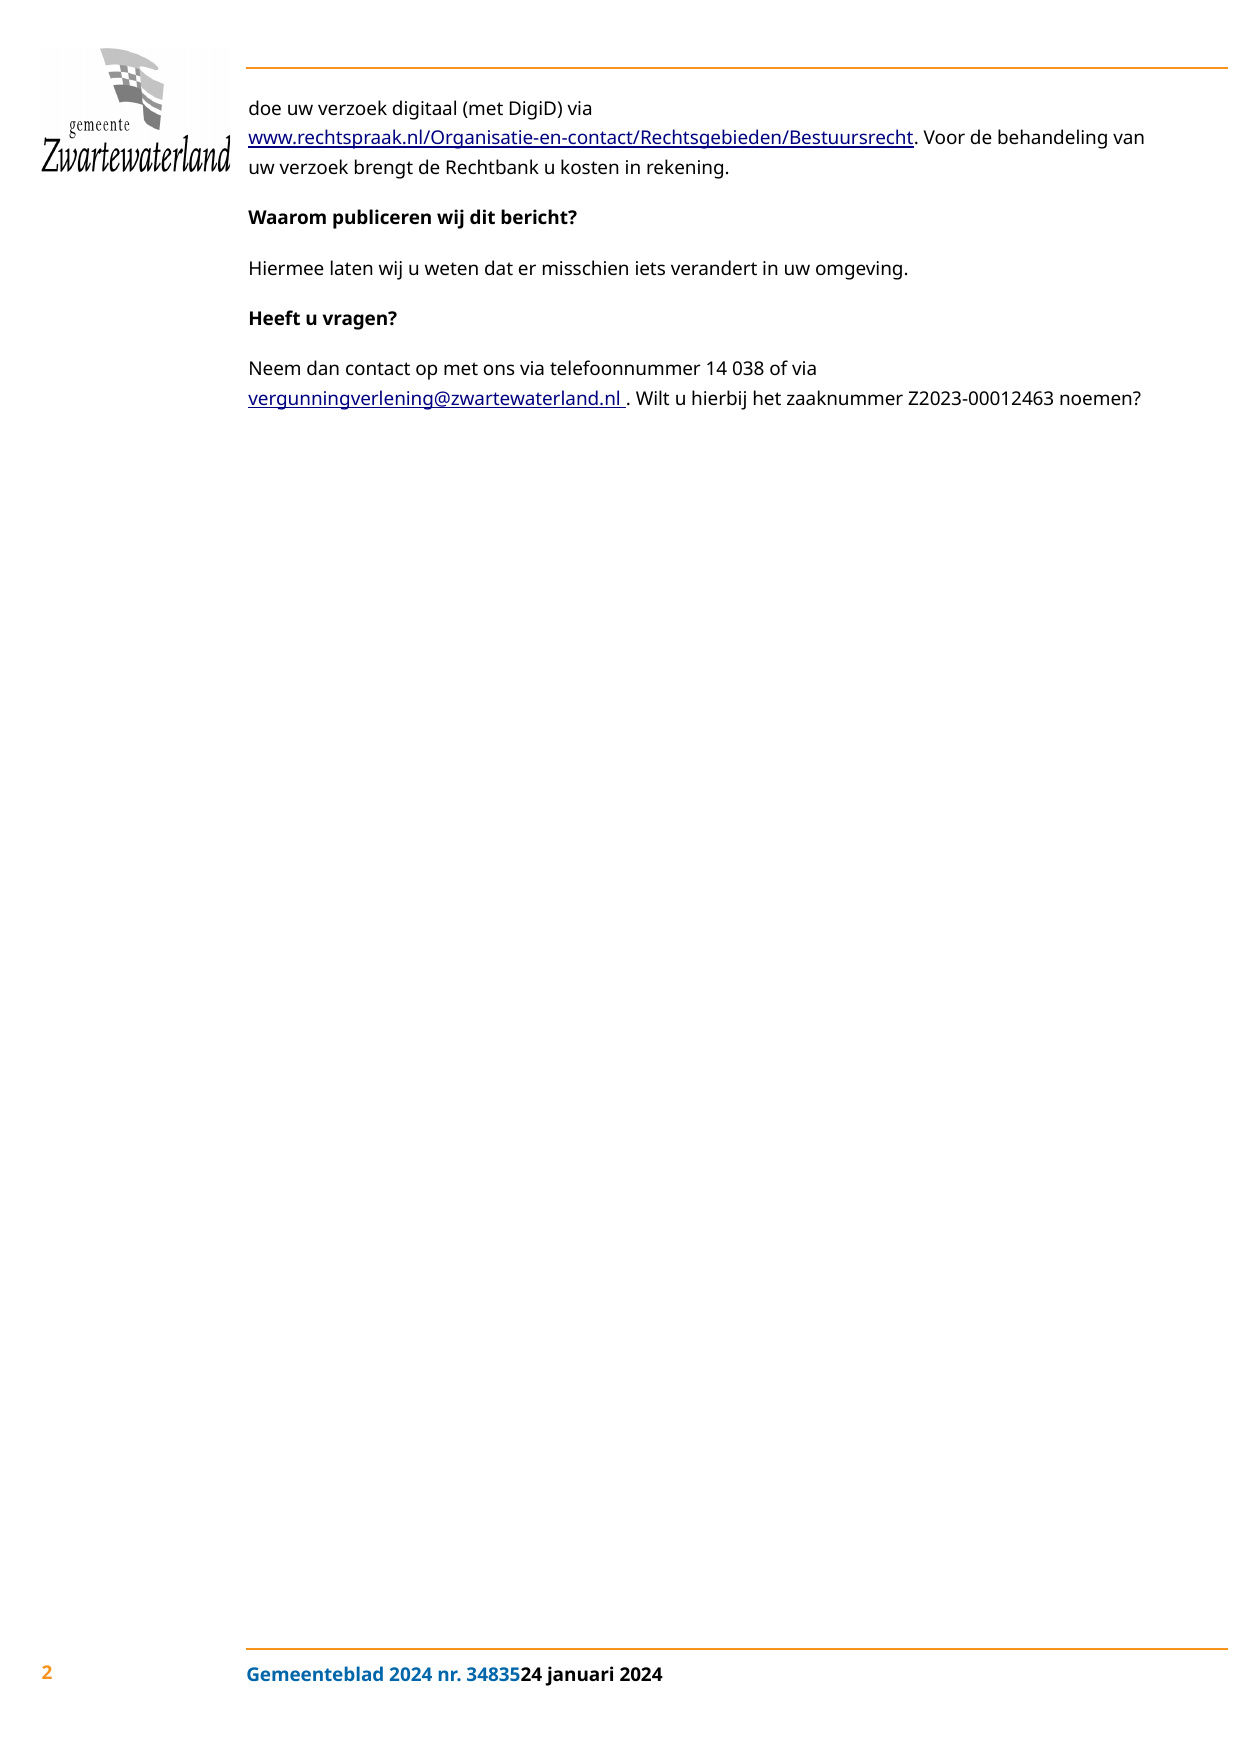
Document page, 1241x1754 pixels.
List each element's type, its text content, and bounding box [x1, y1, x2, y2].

text Hiermee laten wij u weten dat er misschien iets verandert in uw omgeving. [248, 255, 1152, 281]
text doe uw verzoek digitaal (met DigiD) via www.rechtspraak.nl/Organisatie-en-contact/Rechtsgebieden/Bestuursrecht. Voor de behandeling van uw verzoek brengt de Rechtbank u kosten in rekening. [248, 95, 1152, 180]
text Neem dan contact op met ons via telefoonnummer 14 038 of via vergunningverlening@zwartewaterland.nl . Wilt u hierbij het zaaknummer Z2023-00012463 noemen? [248, 356, 1152, 411]
picture [41, 47, 231, 172]
text Heeft u vragen? [248, 305, 1152, 331]
text Waarom publiceren wij dit bericht? [248, 204, 1152, 230]
